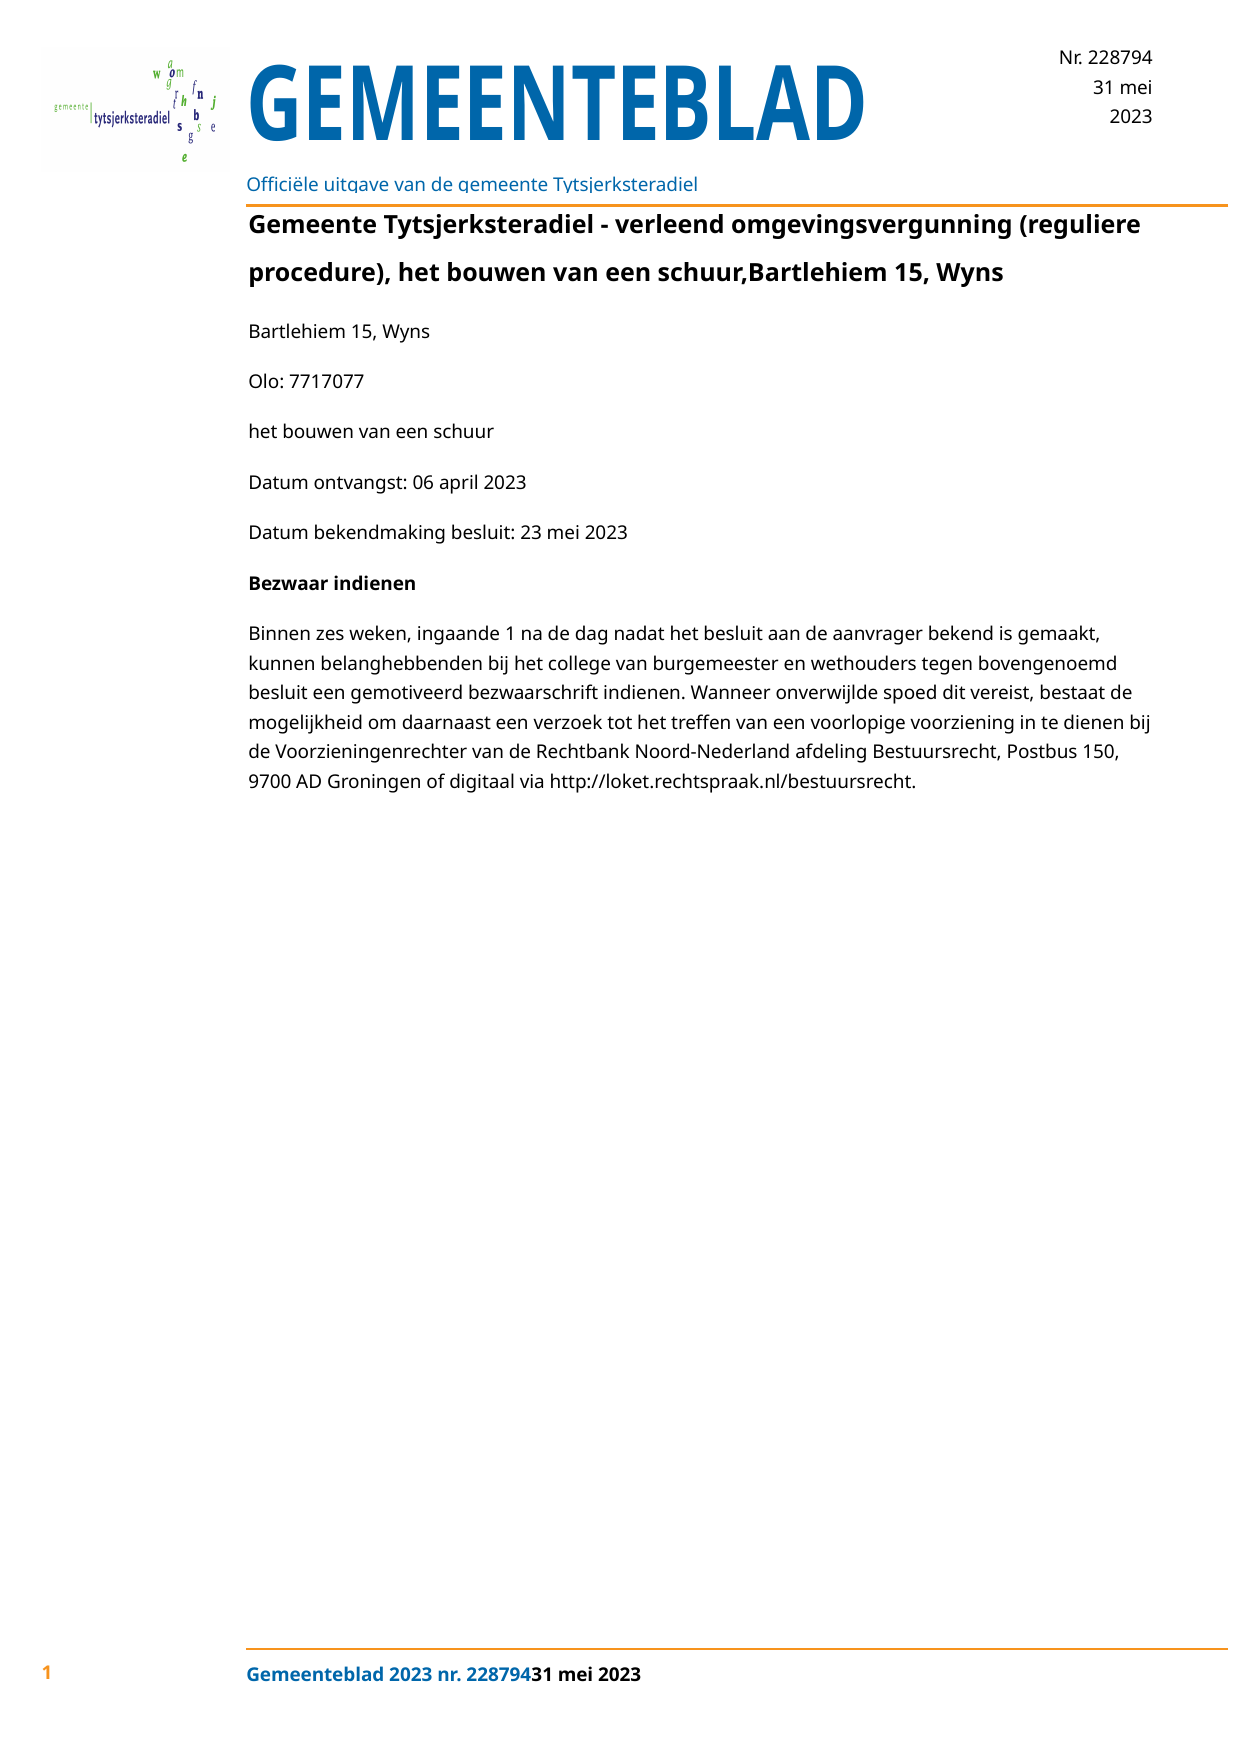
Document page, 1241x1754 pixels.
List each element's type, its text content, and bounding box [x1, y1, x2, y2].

text Datum ontvangst: 06 april 2023 [248, 469, 1152, 495]
picture [41, 47, 231, 172]
text Datum bekendmaking besluit: 23 mei 2023 [248, 519, 1152, 545]
text Bartlehiem 15, Wyns [248, 318, 1152, 344]
text Olo: 7717077 [248, 368, 1152, 394]
text Bezwaar indienen [248, 570, 1152, 596]
text Gemeente Tytsjerksteradiel - verleend omgevingsvergunning (reguliere procedure), het bouwen van een schuur,Bartlehiem 15, Wyns [248, 207, 1152, 288]
text Binnen zes weken, ingaande 1 na de dag nadat het besluit aan de aanvrager bekend is gemaakt, kunnen belanghebbenden bij het college van burgemeester en wethouders tegen bovengenoemd besluit een gemotiveerd bezwaarschrift indienen. Wanneer onverwijlde spoed dit vereist, bestaat de mogelijkheid om daarnaast een verzoek tot het treffen van een voorlopige voorziening in te dienen bij de Voorzieningenrechter van de Rechtbank Noord-Nederland afdeling Bestuursrecht, Postbus 150, 9700 AD Groningen of digitaal via http://loket.rechtspraak.nl/bestuursrecht. [248, 620, 1152, 794]
text het bouwen van een schuur [248, 419, 1152, 444]
